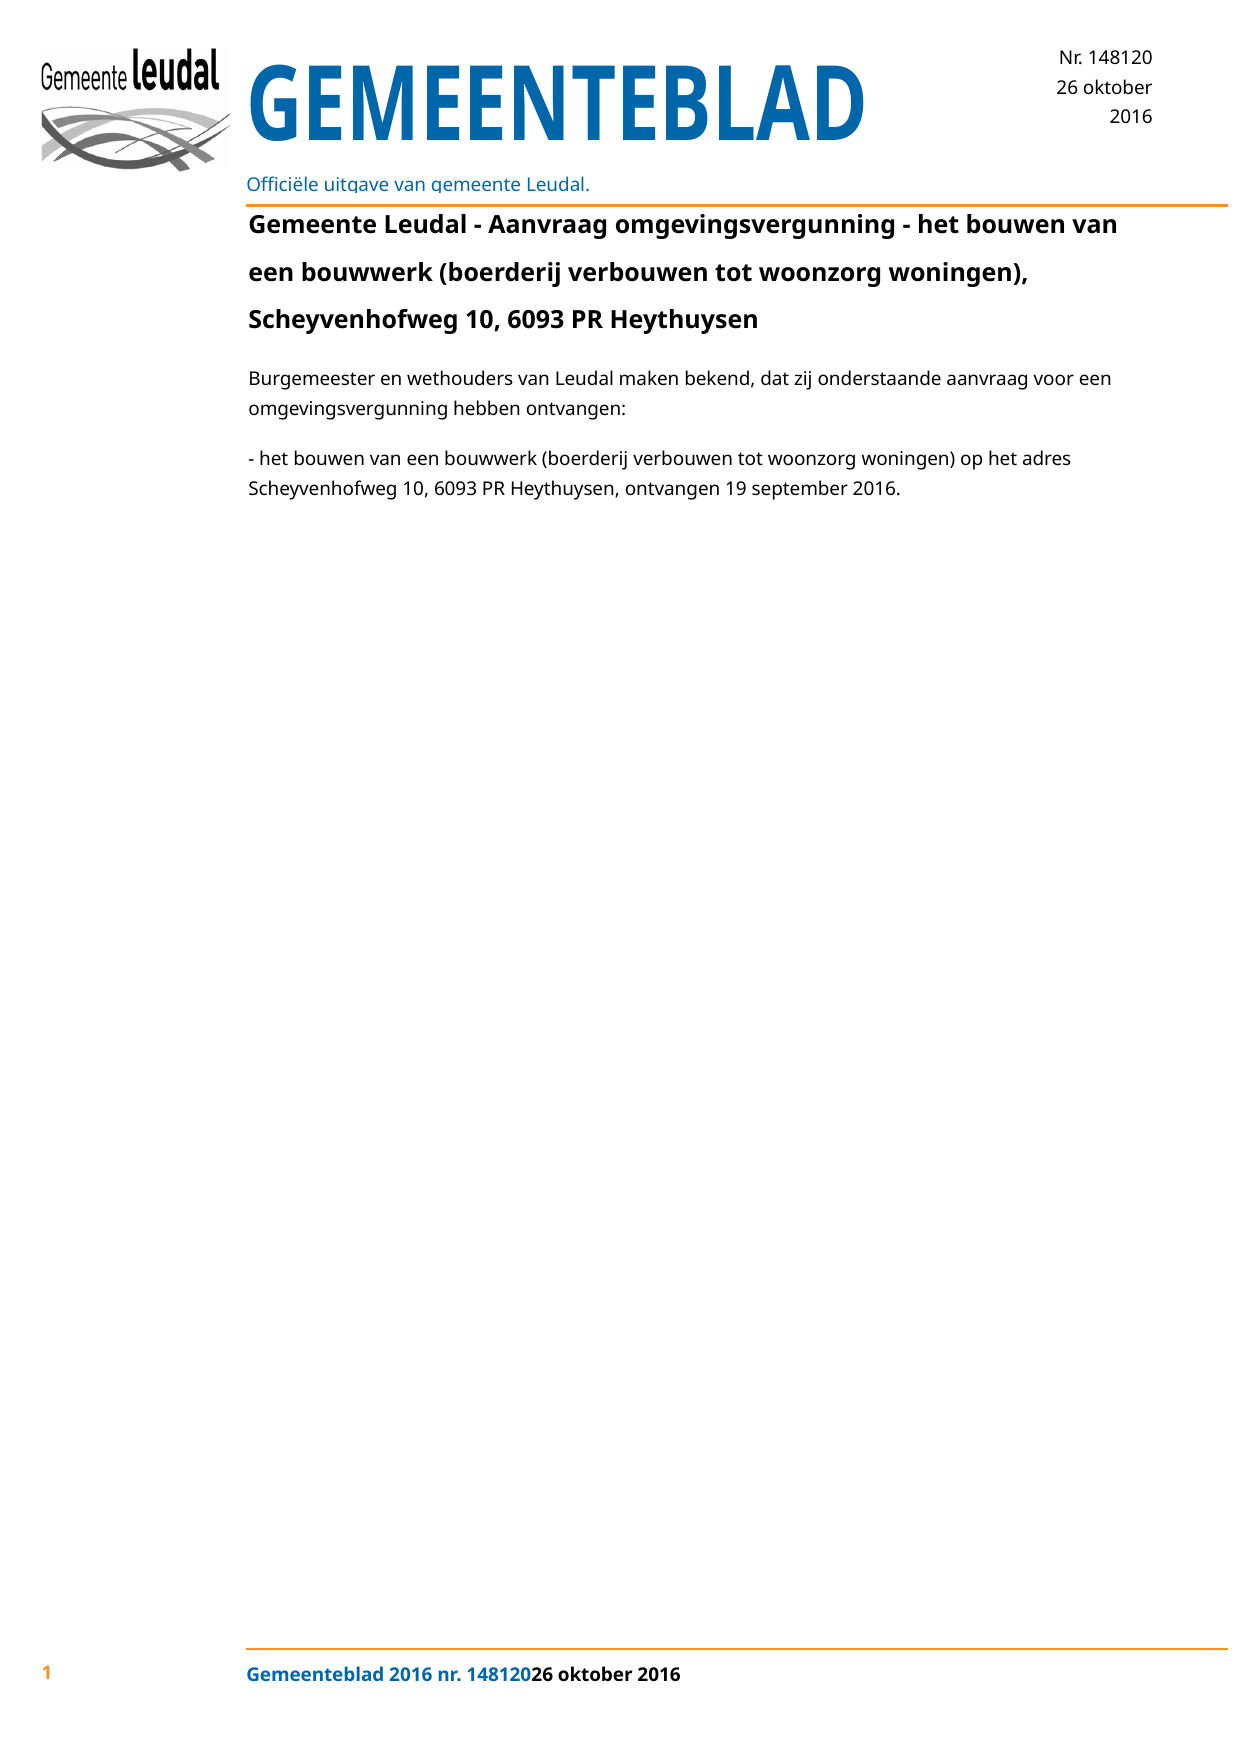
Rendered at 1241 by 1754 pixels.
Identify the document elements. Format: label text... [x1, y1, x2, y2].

text Burgemeester en wethouders van Leudal maken bekend, dat zij onderstaande aanvraag voor een omgevingsvergunning hebben ontvangen: [248, 366, 1152, 421]
text - het bouwen van een bouwwerk (boerderij verbouwen tot woonzorg woningen) op het adres Scheyvenhofweg 10, 6093 PR Heythuysen, ontvangen 19 september 2016. [248, 446, 1152, 501]
picture [41, 47, 231, 172]
text Gemeente Leudal - Aanvraag omgevingsvergunning - het bouwen van een bouwwerk (boerderij verbouwen tot woonzorg woningen), Scheyvenhofweg 10, 6093 PR Heythuysen [248, 207, 1152, 336]
